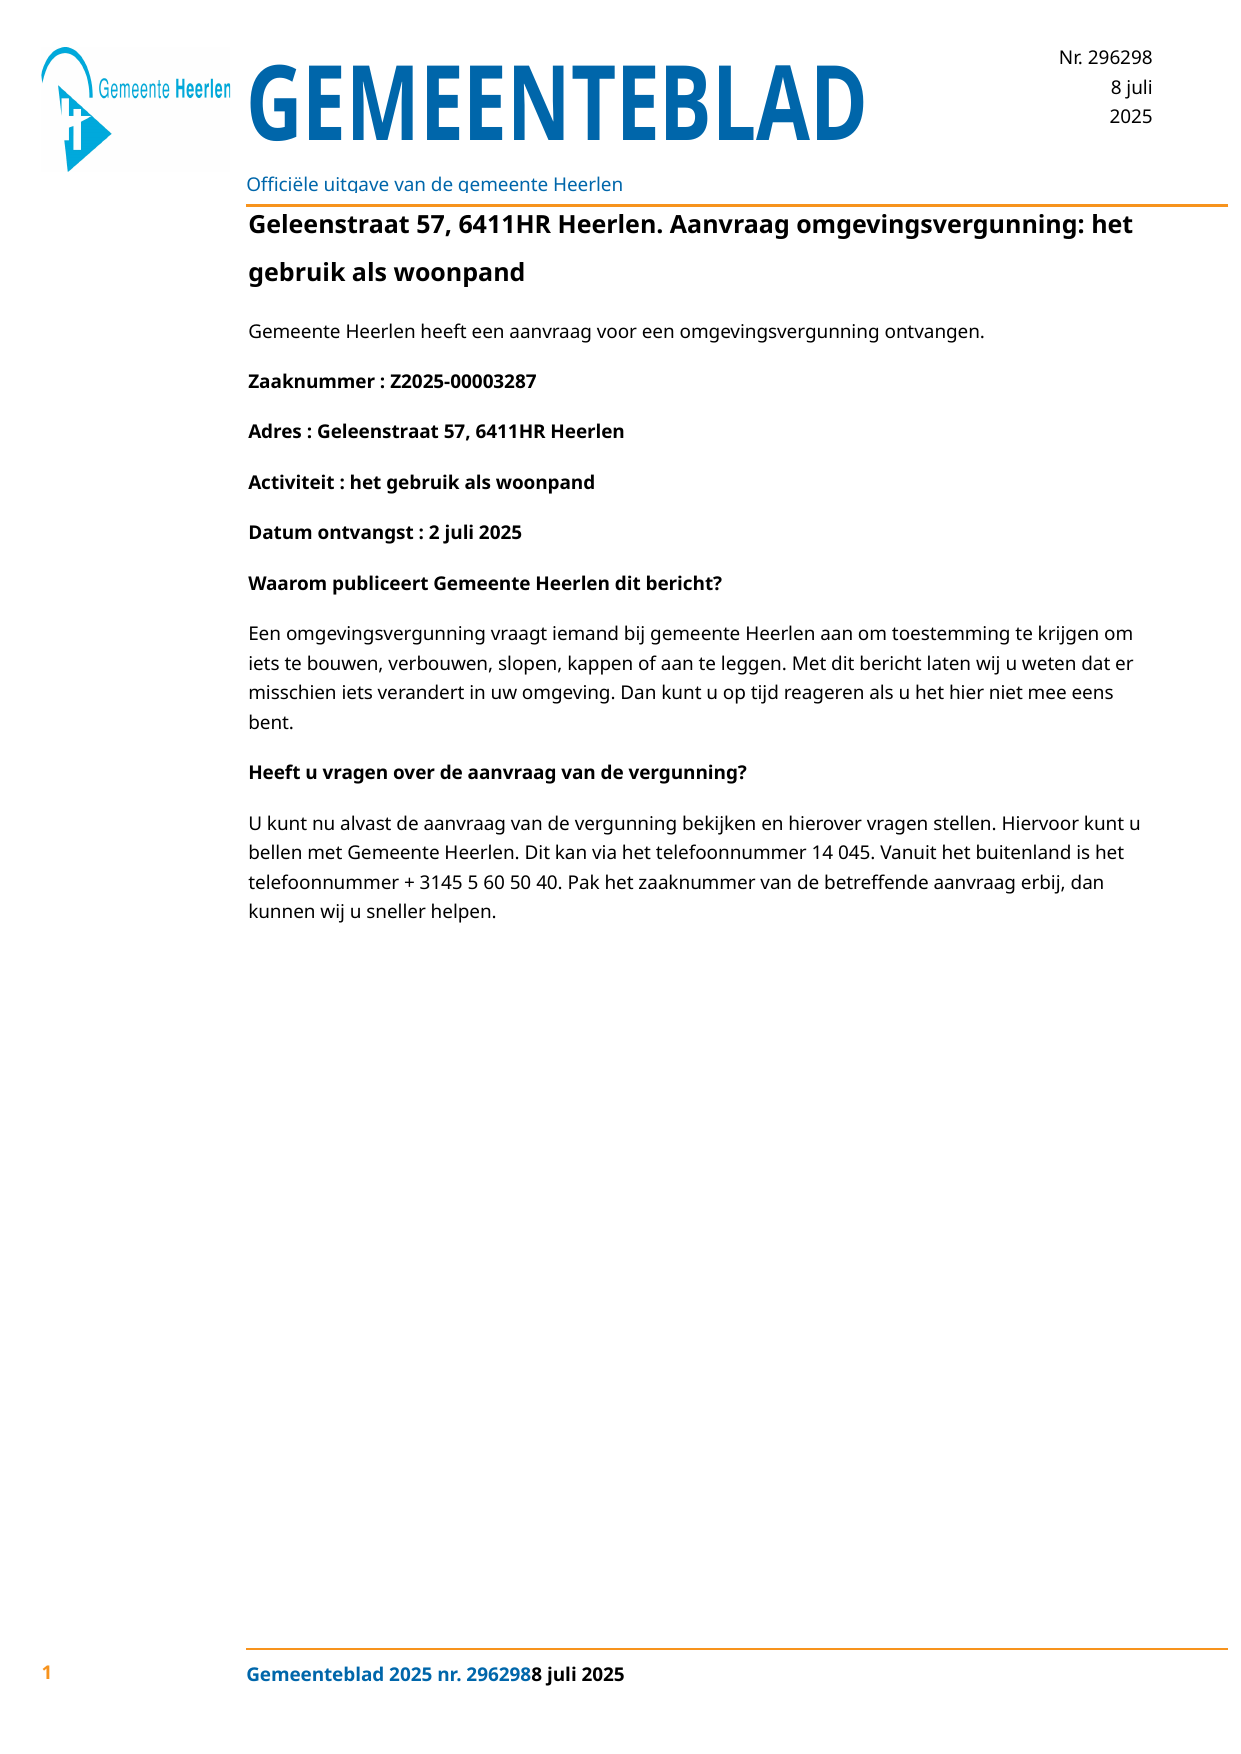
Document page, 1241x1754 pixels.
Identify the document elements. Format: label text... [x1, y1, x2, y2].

text Zaaknummer : Z2025-00003287 [248, 368, 1152, 394]
text Datum ontvangst : 2 juli 2025 [248, 519, 1152, 545]
text Heeft u vragen over de aanvraag van de vergunning? [248, 759, 1152, 785]
text U kunt nu alvast de aanvraag van de vergunning bekijken en hierover vragen stellen. Hiervoor kunt u bellen met Gemeente Heerlen. Dit kan via het telefoonnummer 14 045. Vanuit het buitenland is het telefoonnummer + 3145 5 60 50 40. Pak het zaaknummer van de betreffende aanvraag erbij, dan kunnen wij u sneller helpen. [248, 810, 1152, 924]
picture [41, 47, 59, 70]
text Gemeente Heerlen heeft een aanvraag voor een omgevingsvergunning ontvangen. [248, 318, 1152, 344]
picture [41, 47, 231, 172]
text Een omgevingsvergunning vraagt iemand bij gemeente Heerlen aan om toestemming te krijgen om iets te bouwen, verbouwen, slopen, kappen of aan te leggen. Met dit bericht laten wij u weten dat er misschien iets verandert in uw omgeving. Dan kunt u op tijd reageren als u het hier niet mee eens bent. [248, 620, 1152, 735]
text Waarom publiceert Gemeente Heerlen dit bericht? [248, 570, 1152, 596]
text Geleenstraat 57, 6411HR Heerlen. Aanvraag omgevingsvergunning: het gebruik als woonpand [248, 207, 1152, 288]
text Adres : Geleenstraat 57, 6411HR Heerlen [248, 419, 1152, 444]
text Activiteit : het gebruik als woonpand [248, 469, 1152, 495]
